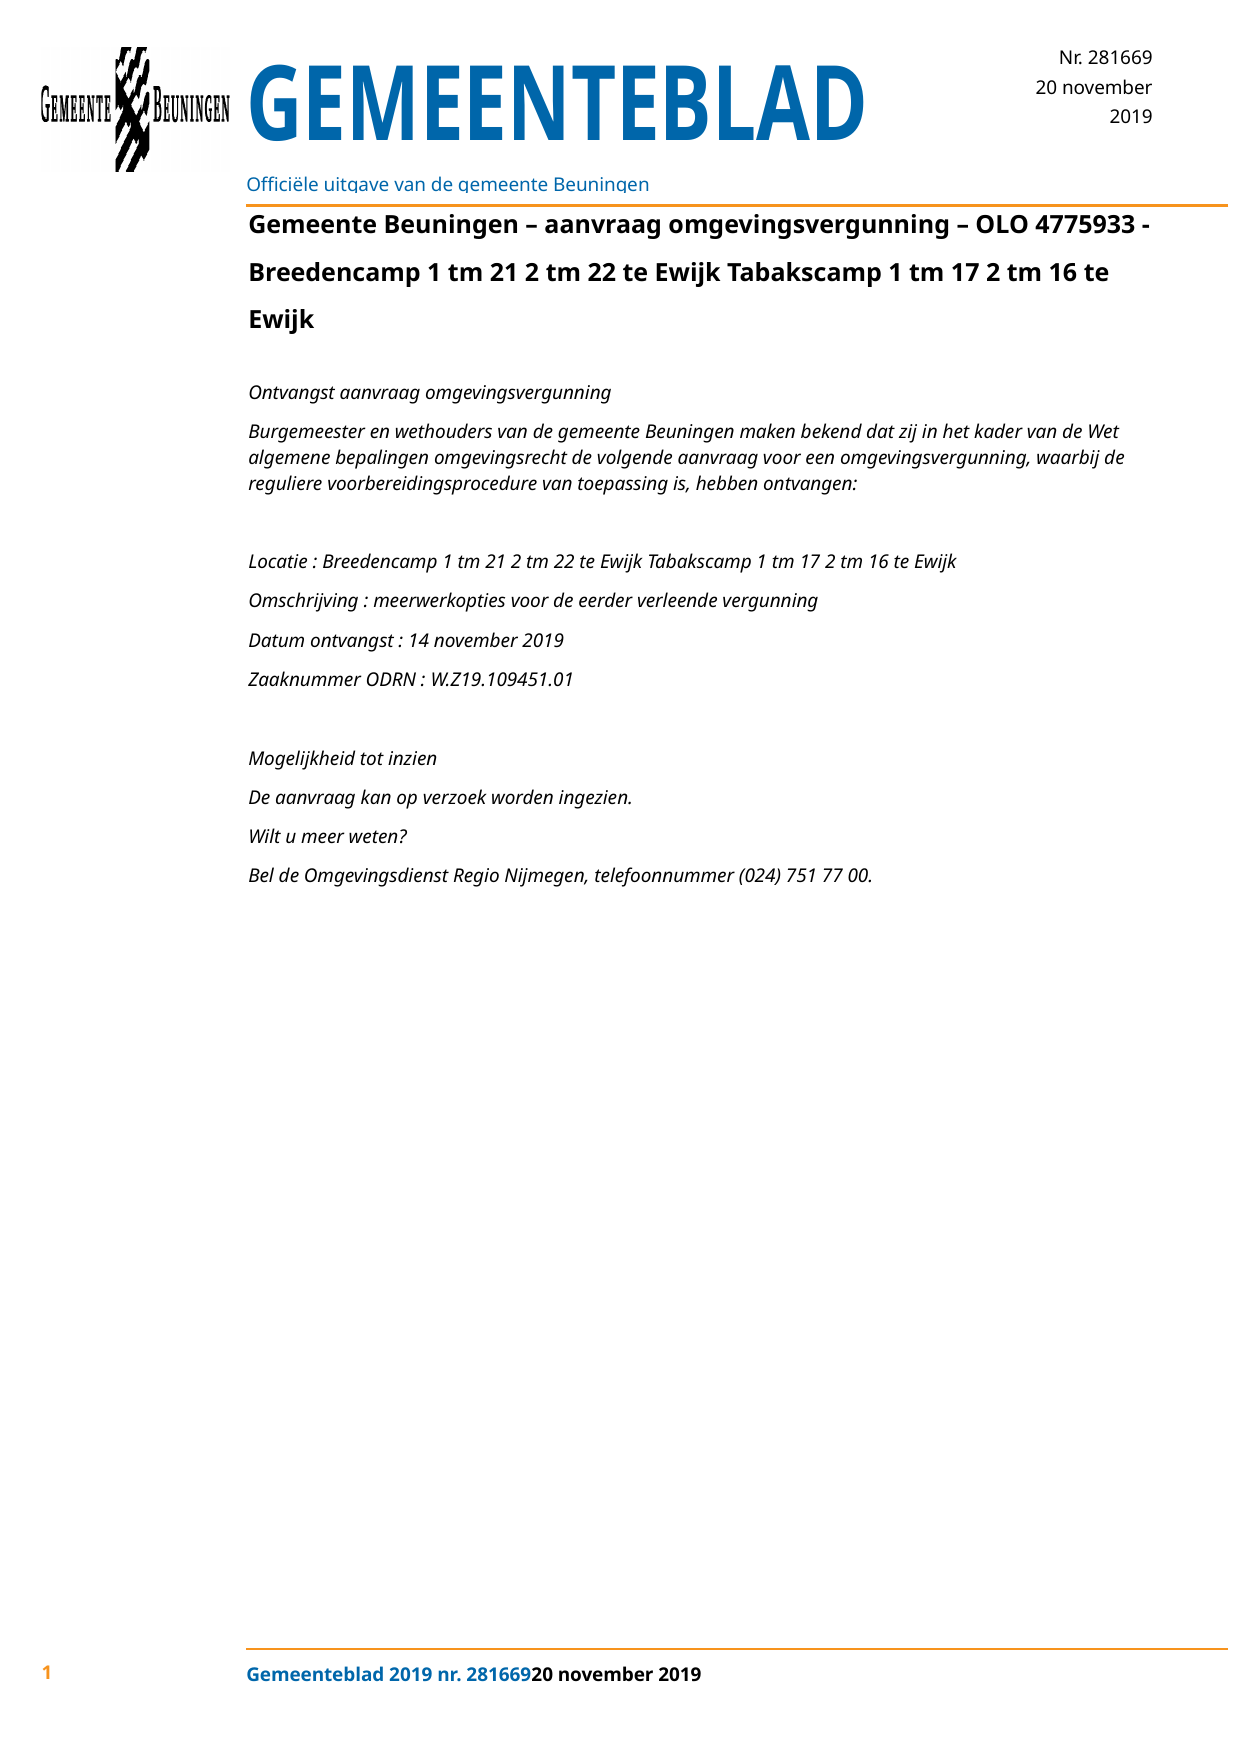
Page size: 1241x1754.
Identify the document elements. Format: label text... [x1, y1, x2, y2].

text Wilt u meer weten? [248, 823, 1152, 849]
text Locatie : Breedencamp 1 tm 21 2 tm 22 te Ewijk Tabakscamp 1 tm 17 2 tm 16 te Ewijk [248, 548, 1152, 574]
text Zaaknummer ODRN : W.Z19.109451.01 [248, 666, 1152, 692]
text Omschrijving : meerwerkopties voor de eerder verleende vergunning [248, 588, 1152, 613]
text Bel de Omgevingsdienst Regio Nijmegen, telefoonnummer (024) 751 77 00. [248, 862, 1152, 888]
text Burgemeester en wethouders van de gemeente Beuningen maken bekend dat zij in het kader van de Wet algemene bepalingen omgevingsrecht de volgende aanvraag voor een omgevingsvergunning, waarbij de reguliere voorbereidingsprocedure van toepassing is, hebben ontvangen: [248, 418, 1152, 496]
picture [41, 47, 231, 172]
text Ontvangst aanvraag omgevingsvergunning [248, 379, 1152, 405]
text De aanvraag kan op verzoek worden ingezien. [248, 784, 1152, 810]
text Datum ontvangst : 14 november 2019 [248, 627, 1152, 653]
text Gemeente Beuningen – aanvraag omgevingsvergunning – OLO 4775933 - Breedencamp 1 tm 21 2 tm 22 te Ewijk Tabakscamp 1 tm 17 2 tm 16 te Ewijk [248, 207, 1152, 336]
text Mogelijkheid tot inzien [248, 745, 1152, 770]
